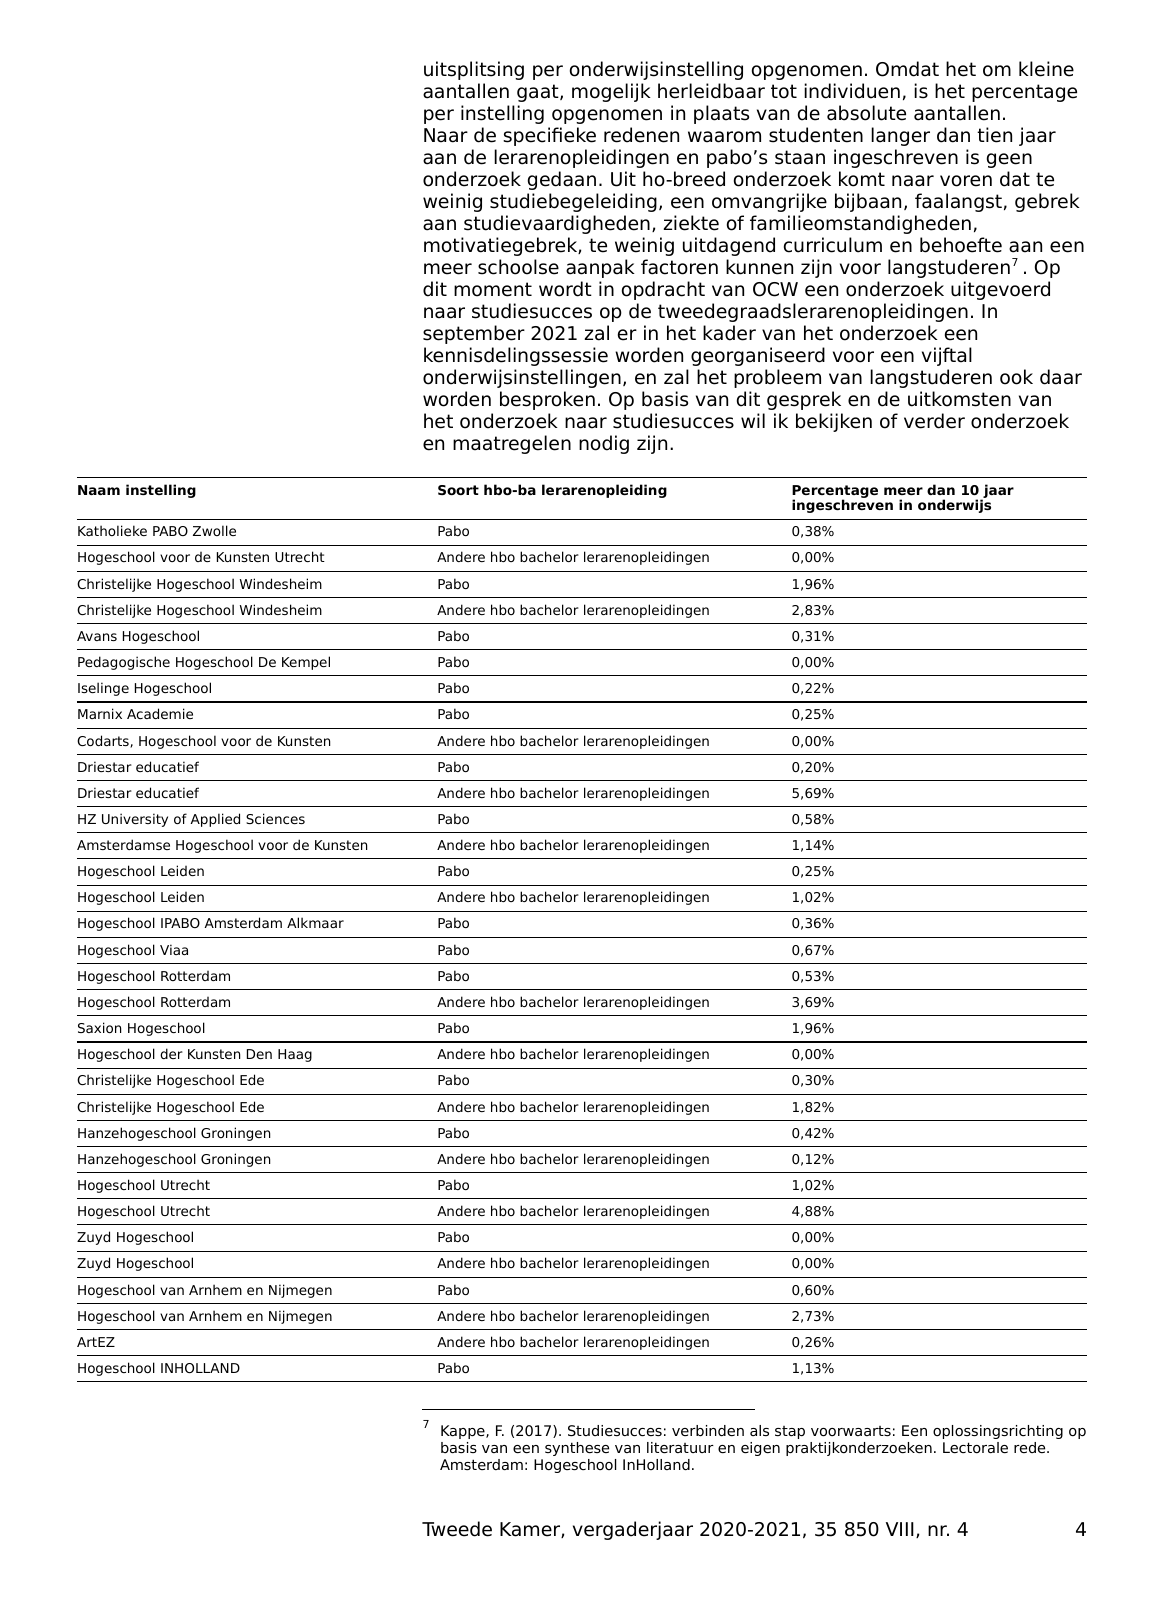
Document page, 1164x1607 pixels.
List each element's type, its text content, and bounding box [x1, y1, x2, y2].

table_cell Pabo [431, 520, 785, 544]
table_cell Hogeschool Utrecht [77, 1199, 431, 1224]
table_cell Christelijke Hogeschool Ede [77, 1069, 431, 1094]
table_cell Saxion Hogeschool [77, 1016, 431, 1041]
table_cell 0,42% [785, 1121, 1087, 1146]
table_cell Pabo [431, 938, 785, 963]
table_cell Avans Hogeschool [77, 624, 431, 649]
table_cell Pedagogische Hogeschool De Kempel [77, 650, 431, 675]
table_header Soort hbo-ba lerarenopleiding [431, 478, 785, 518]
table_cell Pabo [431, 1016, 785, 1041]
table_cell 2,83% [785, 598, 1087, 623]
table_cell 0,30% [785, 1069, 1087, 1094]
table_cell Pabo [431, 1121, 785, 1146]
table_header Percentage meer dan 10 jaar ingeschreven in onderwijs [785, 478, 1087, 518]
table_cell Pabo [431, 964, 785, 989]
table_cell Andere hbo bachelor lerarenopleidingen [431, 1043, 785, 1067]
table_cell 0,31% [785, 624, 1087, 649]
table_cell Amsterdamse Hogeschool voor de Kunsten [77, 833, 431, 858]
table_cell Iselinge Hogeschool [77, 676, 431, 701]
table_cell Andere hbo bachelor lerarenopleidingen [431, 833, 785, 858]
table_header Naam instelling [77, 478, 431, 518]
table_cell Pabo [431, 1173, 785, 1198]
table_cell Andere hbo bachelor lerarenopleidingen [431, 598, 785, 623]
table_cell Andere hbo bachelor lerarenopleidingen [431, 729, 785, 754]
table_cell Andere hbo bachelor lerarenopleidingen [431, 1147, 785, 1172]
table_cell Hogeschool Leiden [77, 886, 431, 911]
table_cell Zuyd Hogeschool [77, 1252, 431, 1277]
table_cell Andere hbo bachelor lerarenopleidingen [431, 1199, 785, 1224]
table_cell Andere hbo bachelor lerarenopleidingen [431, 1095, 785, 1120]
table_cell Hanzehogeschool Groningen [77, 1121, 431, 1146]
table_cell Driestar educatief [77, 781, 431, 806]
table_cell Andere hbo bachelor lerarenopleidingen [431, 1330, 785, 1355]
table_cell 0,00% [785, 1043, 1087, 1067]
table_cell Christelijke Hogeschool Windesheim [77, 598, 431, 623]
table_cell 1,96% [785, 572, 1087, 597]
table_cell 1,96% [785, 1016, 1087, 1041]
table_cell 2,73% [785, 1304, 1087, 1329]
table_cell Pabo [431, 650, 785, 675]
table_cell Andere hbo bachelor lerarenopleidingen [431, 1304, 785, 1329]
table_cell 0,00% [785, 650, 1087, 675]
table_cell Hogeschool voor de Kunsten Utrecht [77, 546, 431, 571]
table_cell 0,38% [785, 520, 1087, 544]
table_cell Andere hbo bachelor lerarenopleidingen [431, 886, 785, 911]
table_cell 0,25% [785, 859, 1087, 884]
text uitsplitsing per onderwijsinstelling opgenomen. Omdat het om kleine aantallen gaat, mogelijk herleidbaar tot individuen, is het percentage per instelling opgenomen in plaats van de absolute aantallen. [422, 59, 1087, 125]
table_cell Andere hbo bachelor lerarenopleidingen [431, 781, 785, 806]
table_cell Hogeschool Rotterdam [77, 964, 431, 989]
table_cell 0,00% [785, 1252, 1087, 1277]
table_cell 0,00% [785, 546, 1087, 571]
table_cell 0,53% [785, 964, 1087, 989]
table_cell 4,88% [785, 1199, 1087, 1224]
table_cell Pabo [431, 676, 785, 701]
table_cell Hogeschool van Arnhem en Nijmegen [77, 1278, 431, 1303]
table_cell Hogeschool Viaa [77, 938, 431, 963]
table_cell Pabo [431, 807, 785, 832]
table_cell Hogeschool der Kunsten Den Haag [77, 1043, 431, 1067]
table_cell Pabo [431, 1069, 785, 1094]
table_cell Marnix Academie [77, 703, 431, 728]
table_cell Hogeschool INHOLLAND [77, 1356, 431, 1381]
table_cell Pabo [431, 1356, 785, 1381]
table_cell 3,69% [785, 990, 1087, 1015]
table_cell Hogeschool IPABO Amsterdam Alkmaar [77, 912, 431, 937]
table_cell Driestar educatief [77, 755, 431, 780]
table_cell 0,12% [785, 1147, 1087, 1172]
table_cell Christelijke Hogeschool Ede [77, 1095, 431, 1120]
table_cell 0,22% [785, 676, 1087, 701]
table_cell Christelijke Hogeschool Windesheim [77, 572, 431, 597]
table_cell 0,67% [785, 938, 1087, 963]
table_cell 0,26% [785, 1330, 1087, 1355]
table_cell 1,13% [785, 1356, 1087, 1381]
table_cell Andere hbo bachelor lerarenopleidingen [431, 990, 785, 1015]
table_cell 0,20% [785, 755, 1087, 780]
text Kappe, F. (2017). Studiesucces: verbinden als stap voorwaarts: Een oplossingsrichting op basis van een synthese van literatuur en eigen praktijkonderzoeken. Lectorale rede. Amsterdam: Hogeschool InHolland. [422, 1418, 1087, 1474]
table_cell Zuyd Hogeschool [77, 1225, 431, 1251]
table_cell Hogeschool van Arnhem en Nijmegen [77, 1304, 431, 1329]
table_cell Hanzehogeschool Groningen [77, 1147, 431, 1172]
table_cell Pabo [431, 755, 785, 780]
table_cell ArtEZ [77, 1330, 431, 1355]
table_cell Katholieke PABO Zwolle [77, 520, 431, 544]
table_cell 0,00% [785, 729, 1087, 754]
table_cell 0,00% [785, 1225, 1087, 1251]
table_cell Hogeschool Rotterdam [77, 990, 431, 1015]
table_cell Hogeschool Leiden [77, 859, 431, 884]
table_cell 0,36% [785, 912, 1087, 937]
text Naar de specifieke redenen waarom studenten langer dan tien jaar aan de lerarenopleidingen en pabo’s staan ingeschreven is geen onderzoek gedaan. Uit ho-breed onderzoek komt naar voren dat te weinig studiebegeleiding, een omvangrijke bijbaan, faalangst, gebrek aan studievaardigheden, ziekte of familieomstandigheden, motivatiegebrek, te weinig uitdagend curriculum en behoefte aan een meer schoolse aanpak factoren kunnen zijn voor langstuderen. Op dit moment wordt in opdracht van OCW een onderzoek uitgevoerd naar studiesucces op de tweedegraadslerarenopleidingen. In september 2021 zal er in het kader van het onderzoek een kennisdelingssessie worden georganiseerd voor een vijftal onderwijsinstellingen, en zal het probleem van langstuderen ook daar worden besproken. Op basis van dit gesprek en de uitkomsten van het onderzoek naar studiesucces wil ik bekijken of verder onderzoek en maatregelen nodig zijn. [422, 125, 1087, 455]
table_cell 0,25% [785, 703, 1087, 728]
table_cell Pabo [431, 624, 785, 649]
table_cell 1,82% [785, 1095, 1087, 1120]
table_cell 1,02% [785, 886, 1087, 911]
table_cell Codarts, Hogeschool voor de Kunsten [77, 729, 431, 754]
table_cell Andere hbo bachelor lerarenopleidingen [431, 546, 785, 571]
table_cell 0,58% [785, 807, 1087, 832]
table_cell 0,60% [785, 1278, 1087, 1303]
table_cell 1,02% [785, 1173, 1087, 1198]
table_cell Pabo [431, 912, 785, 937]
table_cell HZ University of Applied Sciences [77, 807, 431, 832]
table_cell Pabo [431, 1225, 785, 1251]
table_cell Pabo [431, 859, 785, 884]
table_cell 5,69% [785, 781, 1087, 806]
table_cell 1,14% [785, 833, 1087, 858]
table_cell Hogeschool Utrecht [77, 1173, 431, 1198]
table_cell Pabo [431, 1278, 785, 1303]
table_cell Andere hbo bachelor lerarenopleidingen [431, 1252, 785, 1277]
table_cell Pabo [431, 572, 785, 597]
table_cell Pabo [431, 703, 785, 728]
